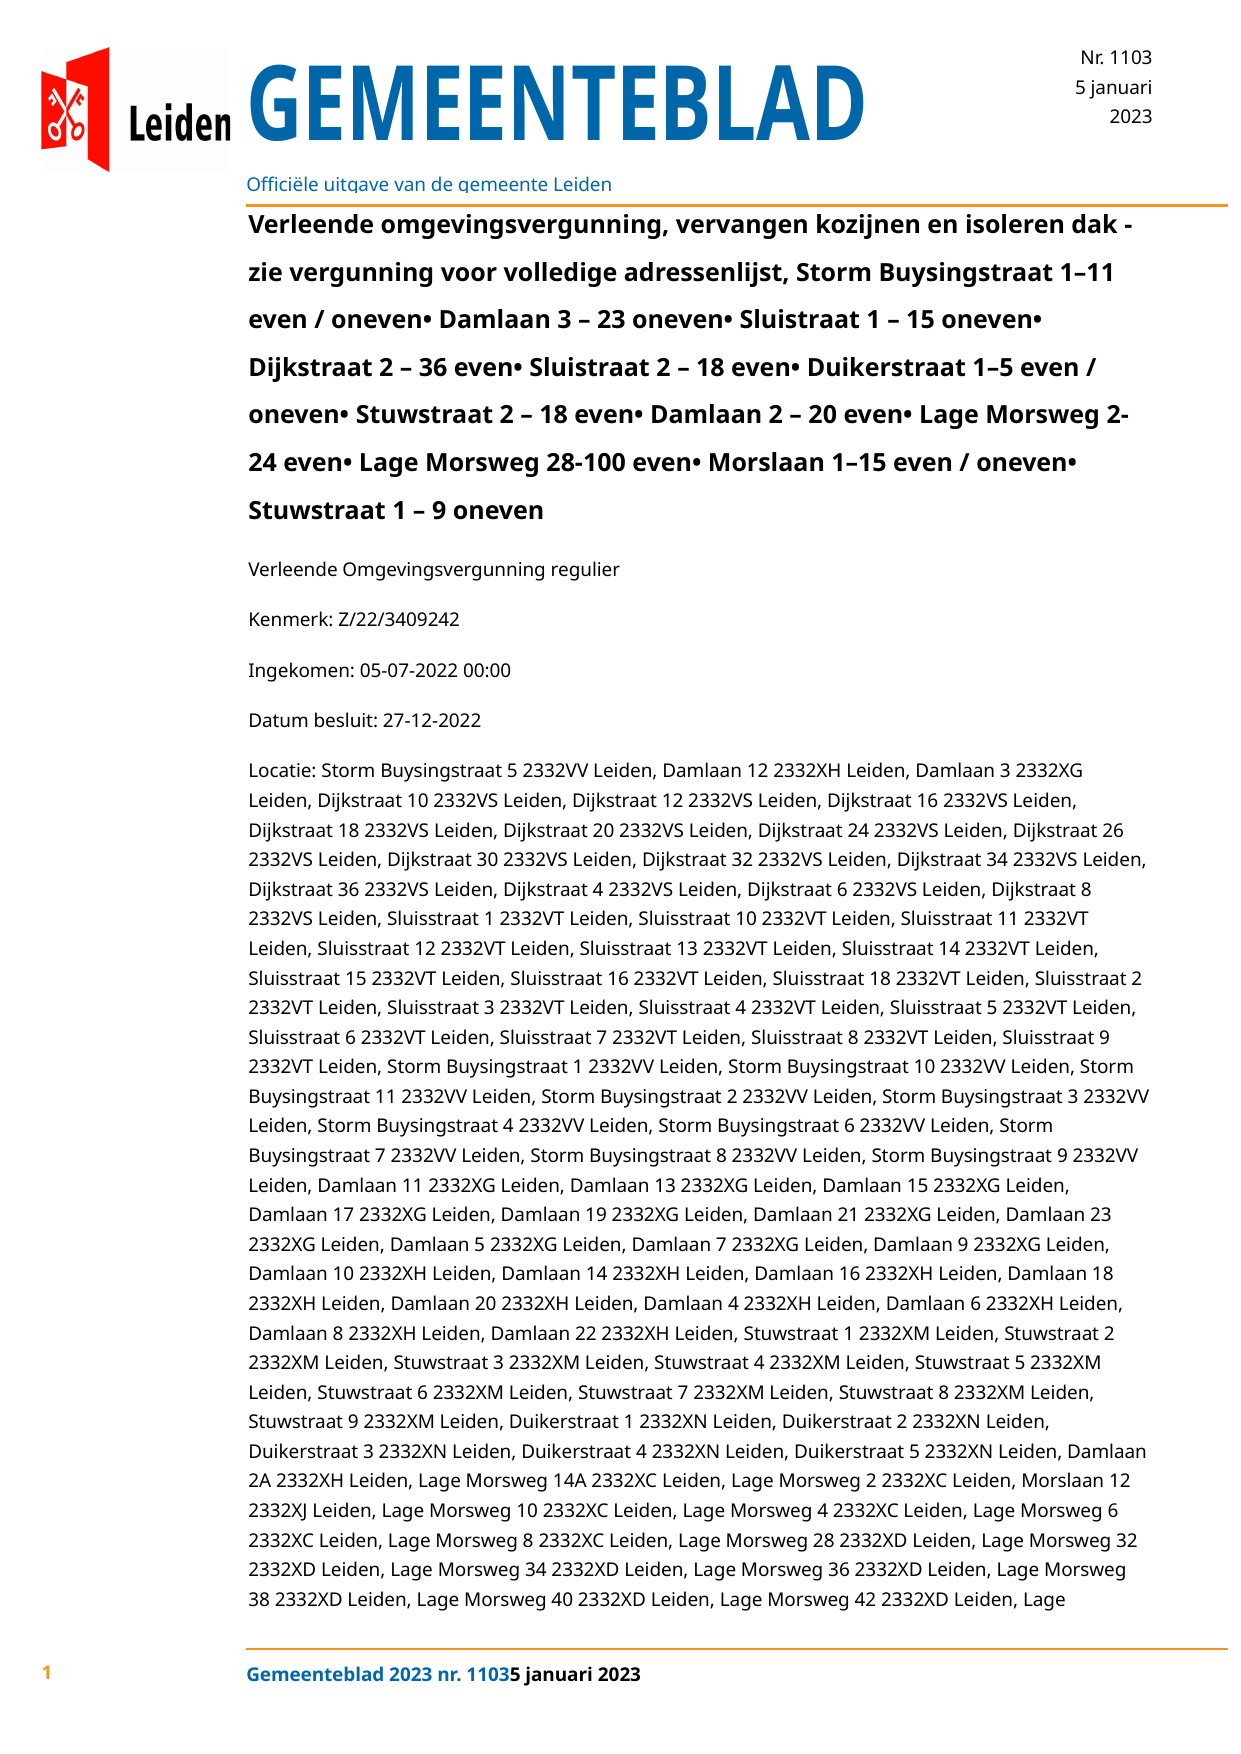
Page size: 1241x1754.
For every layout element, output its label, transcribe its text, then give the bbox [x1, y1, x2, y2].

text Kenmerk: Z/22/3409242 [248, 606, 1152, 632]
text Ingekomen: 05-07-2022 00:00 [248, 657, 1152, 682]
text Verleende Omgevingsvergunning regulier [248, 556, 1152, 582]
picture [41, 47, 231, 172]
text Verleende omgevingsvergunning, vervangen kozijnen en isoleren dak - zie vergunning voor volledige adressenlijst, Storm Buysingstraat 1–11 even / oneven• Damlaan 3 – 23 oneven• Sluistraat 1 – 15 oneven• Dijkstraat 2 – 36 even• Sluistraat 2 – 18 even• Duikerstraat 1–5 even / oneven• Stuwstraat 2 – 18 even• Damlaan 2 – 20 even• Lage Morsweg 2-24 even• Lage Morsweg 28-100 even• Morslaan 1–15 even / oneven• Stuwstraat 1 – 9 oneven [248, 207, 1152, 526]
text Locatie: Storm Buysingstraat 5 2332VV Leiden, Damlaan 12 2332XH Leiden, Damlaan 3 2332XG Leiden, Dijkstraat 10 2332VS Leiden, Dijkstraat 12 2332VS Leiden, Dijkstraat 16 2332VS Leiden, Dijkstraat 18 2332VS Leiden, Dijkstraat 20 2332VS Leiden, Dijkstraat 24 2332VS Leiden, Dijkstraat 26 2332VS Leiden, Dijkstraat 30 2332VS Leiden, Dijkstraat 32 2332VS Leiden, Dijkstraat 34 2332VS Leiden, Dijkstraat 36 2332VS Leiden, Dijkstraat 4 2332VS Leiden, Dijkstraat 6 2332VS Leiden, Dijkstraat 8 2332VS Leiden, Sluisstraat 1 2332VT Leiden, Sluisstraat 10 2332VT Leiden, Sluisstraat 11 2332VT Leiden, Sluisstraat 12 2332VT Leiden, Sluisstraat 13 2332VT Leiden, Sluisstraat 14 2332VT Leiden, Sluisstraat 15 2332VT Leiden, Sluisstraat 16 2332VT Leiden, Sluisstraat 18 2332VT Leiden, Sluisstraat 2 2332VT Leiden, Sluisstraat 3 2332VT Leiden, Sluisstraat 4 2332VT Leiden, Sluisstraat 5 2332VT Leiden, Sluisstraat 6 2332VT Leiden, Sluisstraat 7 2332VT Leiden, Sluisstraat 8 2332VT Leiden, Sluisstraat 9 2332VT Leiden, Storm Buysingstraat 1 2332VV Leiden, Storm Buysingstraat 10 2332VV Leiden, Storm Buysingstraat 11 2332VV Leiden, Storm Buysingstraat 2 2332VV Leiden, Storm Buysingstraat 3 2332VV Leiden, Storm Buysingstraat 4 2332VV Leiden, Storm Buysingstraat 6 2332VV Leiden, Storm Buysingstraat 7 2332VV Leiden, Storm Buysingstraat 8 2332VV Leiden, Storm Buysingstraat 9 2332VV Leiden, Damlaan 11 2332XG Leiden, Damlaan 13 2332XG Leiden, Damlaan 15 2332XG Leiden, Damlaan 17 2332XG Leiden, Damlaan 19 2332XG Leiden, Damlaan 21 2332XG Leiden, Damlaan 23 2332XG Leiden, Damlaan 5 2332XG Leiden, Damlaan 7 2332XG Leiden, Damlaan 9 2332XG Leiden, Damlaan 10 2332XH Leiden, Damlaan 14 2332XH Leiden, Damlaan 16 2332XH Leiden, Damlaan 18 2332XH Leiden, Damlaan 20 2332XH Leiden, Damlaan 4 2332XH Leiden, Damlaan 6 2332XH Leiden, Damlaan 8 2332XH Leiden, Damlaan 22 2332XH Leiden, Stuwstraat 1 2332XM Leiden, Stuwstraat 2 2332XM Leiden, Stuwstraat 3 2332XM Leiden, Stuwstraat 4 2332XM Leiden, Stuwstraat 5 2332XM Leiden, Stuwstraat 6 2332XM Leiden, Stuwstraat 7 2332XM Leiden, Stuwstraat 8 2332XM Leiden, Stuwstraat 9 2332XM Leiden, Duikerstraat 1 2332XN Leiden, Duikerstraat 2 2332XN Leiden, Duikerstraat 3 2332XN Leiden, Duikerstraat 4 2332XN Leiden, Duikerstraat 5 2332XN Leiden, Damlaan 2A 2332XH Leiden, Lage Morsweg 14A 2332XC Leiden, Lage Morsweg 2 2332XC Leiden, Morslaan 12 2332XJ Leiden, Lage Morsweg 10 2332XC Leiden, Lage Morsweg 4 2332XC Leiden, Lage Morsweg 6 2332XC Leiden, Lage Morsweg 8 2332XC Leiden, Lage Morsweg 28 2332XD Leiden, Lage Morsweg 32 2332XD Leiden, Lage Morsweg 34 2332XD Leiden, Lage Morsweg 36 2332XD Leiden, Lage Morsweg 38 2332XD Leiden, Lage Morsweg 40 2332XD Leiden, Lage Morsweg 42 2332XD Leiden, Lage [248, 758, 1152, 1612]
text Datum besluit: 27-12-2022 [248, 707, 1152, 733]
